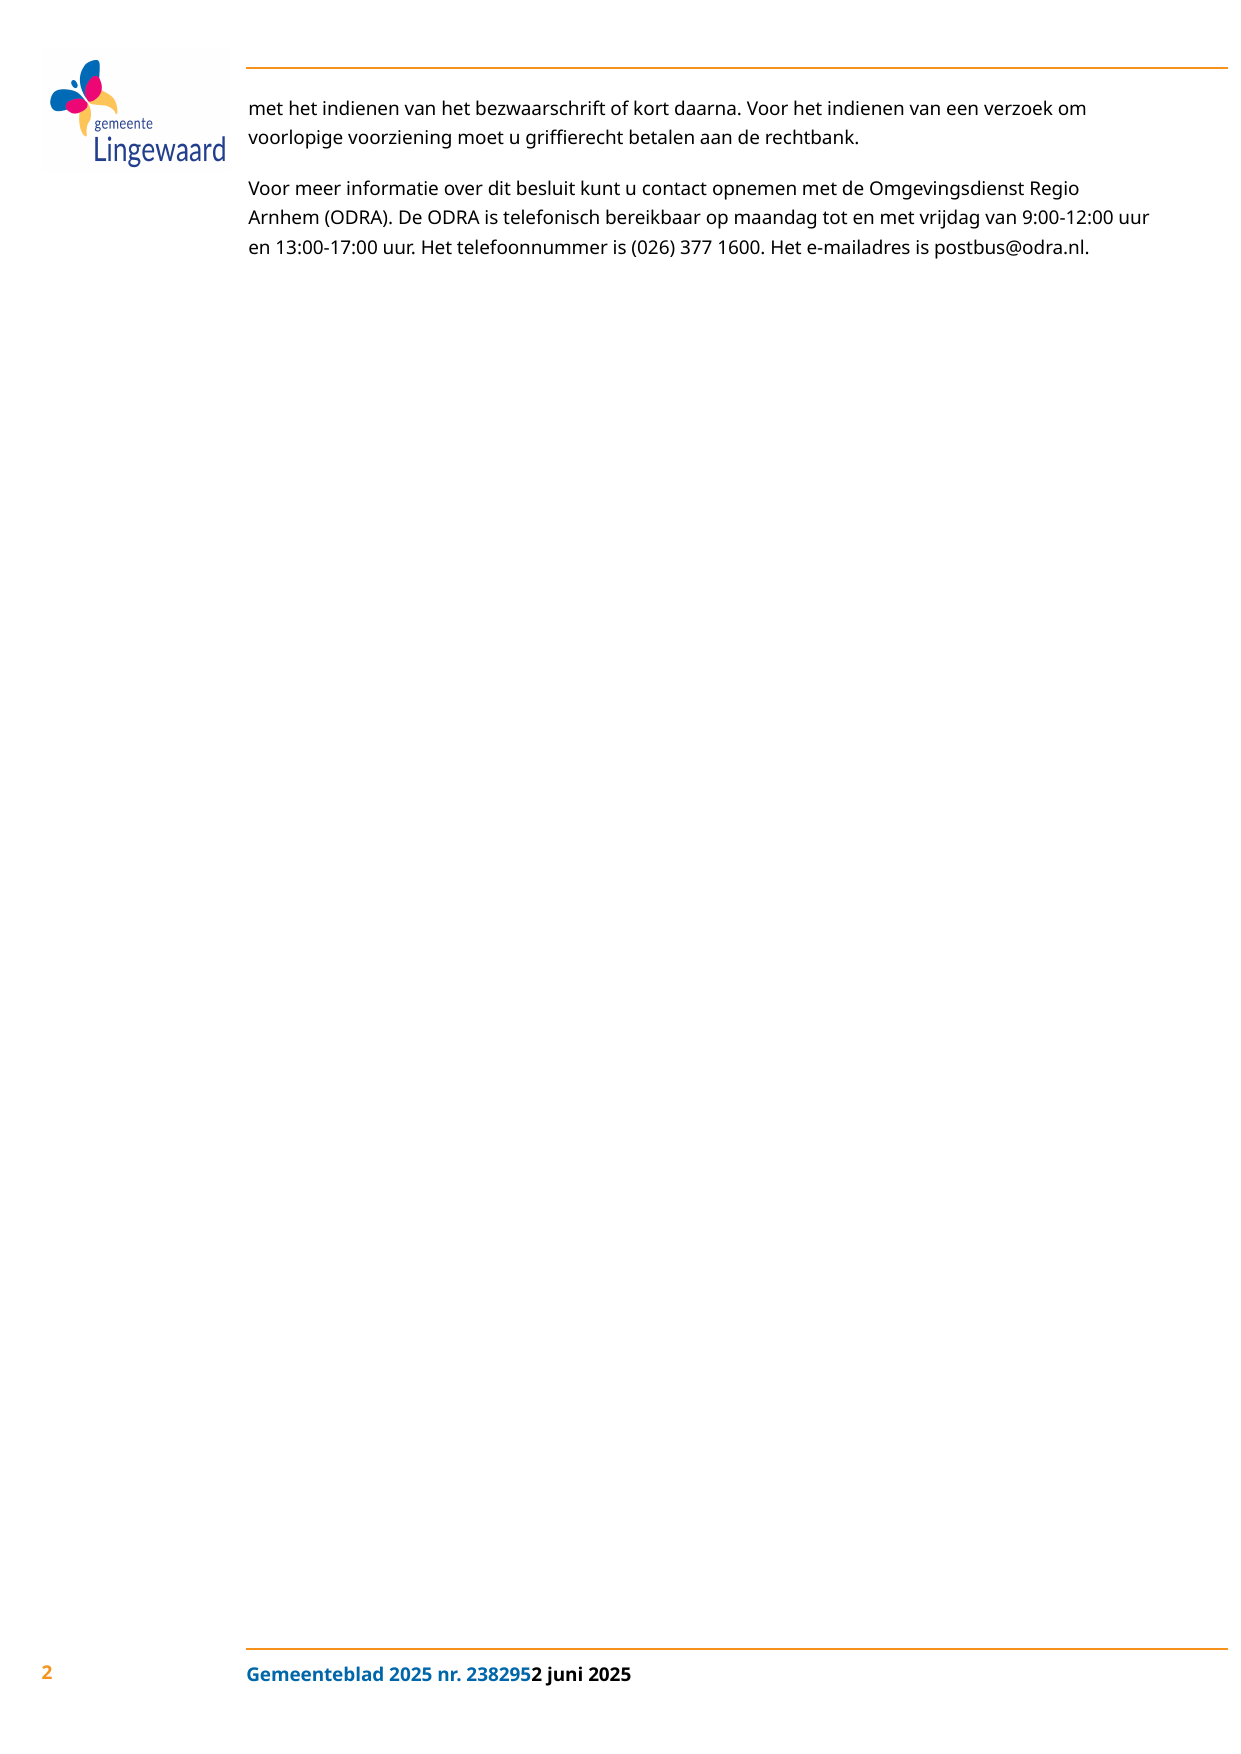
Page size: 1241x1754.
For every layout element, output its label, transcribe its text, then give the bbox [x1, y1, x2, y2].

picture [41, 47, 231, 172]
text met het indienen van het bezwaarschrift of kort daarna. Voor het indienen van een verzoek om voorlopige voorziening moet u griffierecht betalen aan de rechtbank. [248, 95, 1152, 150]
text Voor meer informatie over dit besluit kunt u contact opnemen met de Omgevingsdienst Regio Arnhem (ODRA). De ODRA is telefonisch bereikbaar op maandag tot en met vrijdag van 9:00-12:00 uur en 13:00-17:00 uur. Het telefoonnummer is (026) 377 1600. Het e-mailadres is postbus@odra.nl. [248, 175, 1152, 260]
